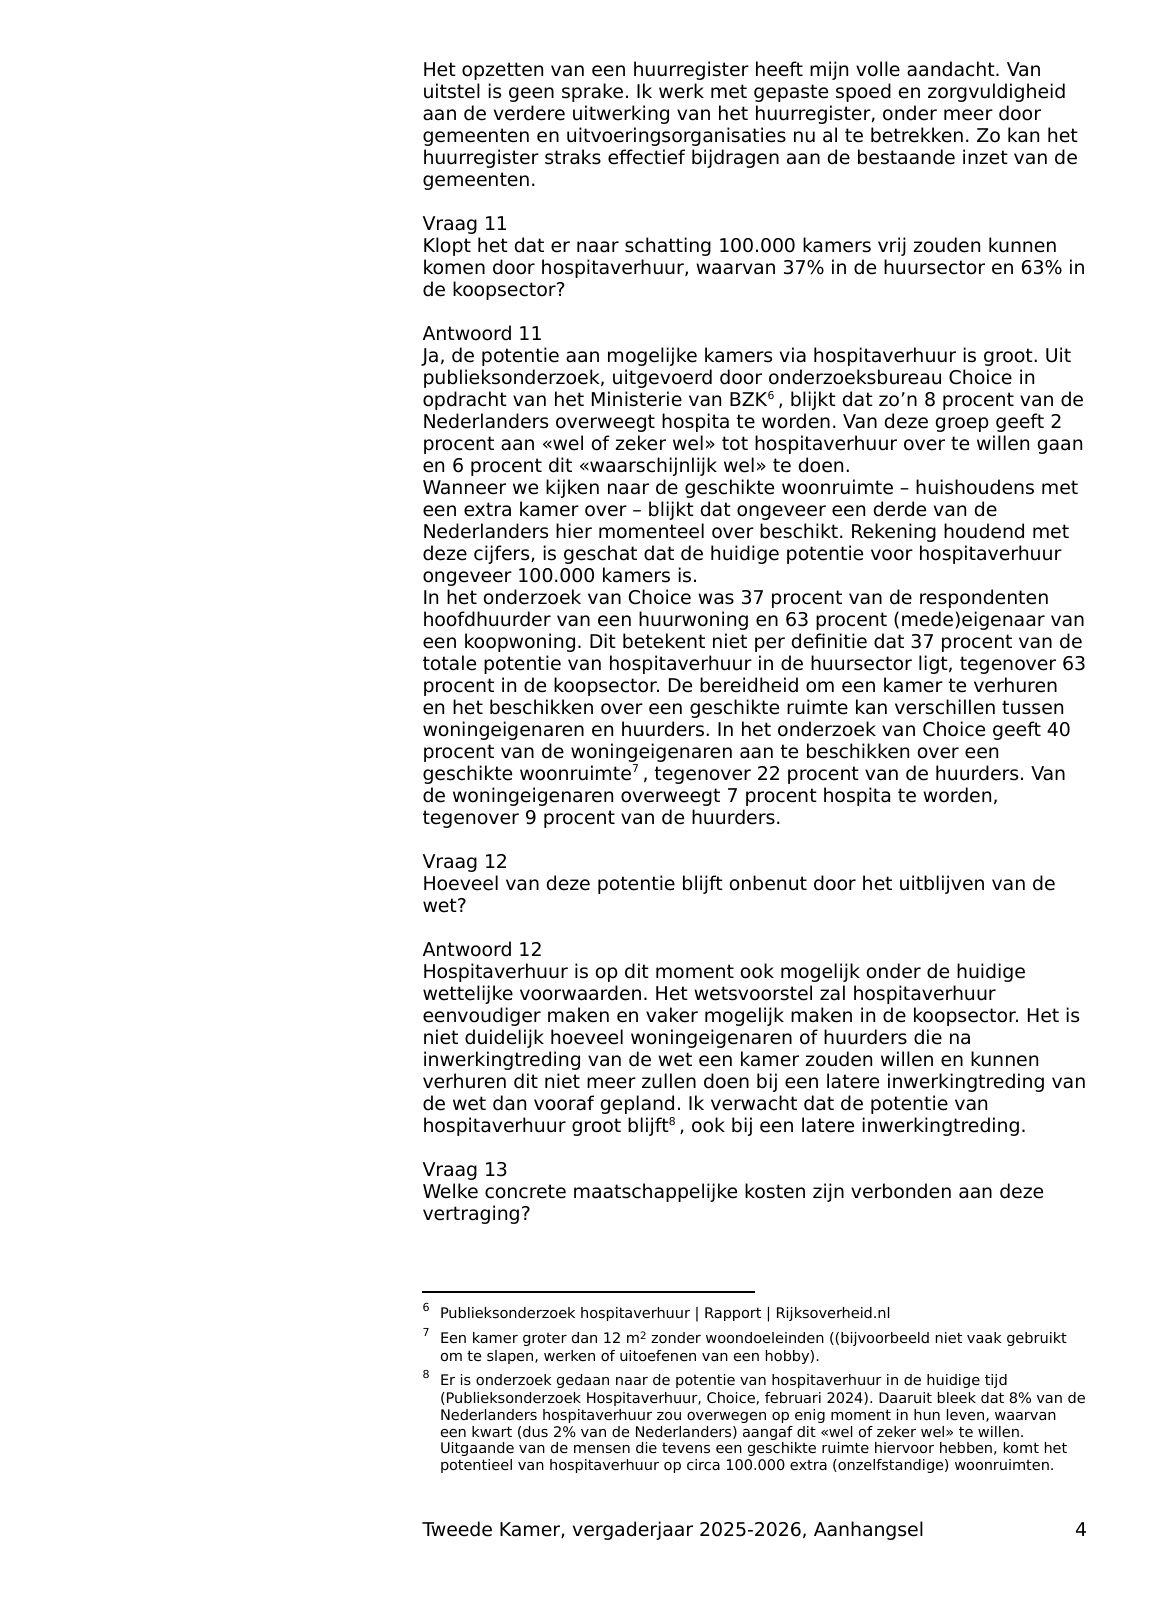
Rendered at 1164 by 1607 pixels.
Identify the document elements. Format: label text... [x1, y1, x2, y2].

text Wanneer we kijken naar de geschikte woonruimte – huishoudens met een extra kamer over – blijkt dat ongeveer een derde van de Nederlanders hier momenteel over beschikt. Rekening houdend met deze cijfers, is geschat dat de huidige potentie voor hospitaverhuur ongeveer 100.000 kamers is. [422, 477, 1087, 587]
text Klopt het dat er naar schatting 100.000 kamers vrij zouden kunnen komen door hospitaverhuur, waarvan 37% in de huursector en 63% in de koopsector? [422, 235, 1087, 301]
text Een kamer groter dan 12 m2 zonder woondoeleinden ((bijvoorbeeld niet vaak gebruikt om te slapen, werken of uitoefenen van een hobby). [422, 1326, 1087, 1365]
text Welke concrete maatschappelijke kosten zijn verbonden aan deze vertraging? [422, 1181, 1087, 1225]
text In het onderzoek van Choice was 37 procent van de respondenten hoofdhuurder van een huurwoning en 63 procent (mede)eigenaar van een koopwoning. Dit betekent niet per definitie dat 37 procent van de totale potentie van hospitaverhuur in de huursector ligt, tegenover 63 procent in de koopsector. De bereidheid om een kamer te verhuren en het beschikken over een geschikte ruimte kan verschillen tussen woningeigenaren en huurders. In het onderzoek van Choice geeft 40 procent van de woningeigenaren aan te beschikken over een geschikte woonruimte, tegenover 22 procent van de huurders. Van de woningeigenaren overweegt 7 procent hospita te worden, tegenover 9 procent van de huurders. [422, 587, 1087, 829]
text Ja, de potentie aan mogelijke kamers via hospitaverhuur is groot. Uit publieksonderzoek, uitgevoerd door onderzoeksbureau Choice in opdracht van het Ministerie van BZK, blijkt dat zo’n 8 procent van de Nederlanders overweegt hospita te worden. Van deze groep geeft 2 procent aan «wel of zeker wel» tot hospitaverhuur over te willen gaan en 6 procent dit «waarschijnlijk wel» te doen. [422, 345, 1087, 477]
text Antwoord 11 [422, 323, 1087, 345]
text Hoeveel van deze potentie blijft onbenut door het uitblijven van de wet? [422, 873, 1087, 917]
text Het opzetten van een huurregister heeft mijn volle aandacht. Van uitstel is geen sprake. Ik werk met gepaste spoed en zorgvuldigheid aan de verdere uitwerking van het huurregister, onder meer door gemeenten en uitvoeringsorganisaties nu al te betrekken. Zo kan het huurregister straks effectief bijdragen aan de bestaande inzet van de gemeenten. [422, 59, 1087, 191]
text Er is onderzoek gedaan naar de potentie van hospitaverhuur in de huidige tijd (Publieksonderzoek Hospitaverhuur, Choice, februari 2024). Daaruit bleek dat 8% van de Nederlanders hospitaverhuur zou overwegen op enig moment in hun leven, waarvan een kwart (dus 2% van de Nederlanders) aangaf dit «wel of zeker wel» te willen. Uitgaande van de mensen die tevens een geschikte ruimte hiervoor hebben, komt het potentieel van hospitaverhuur op circa 100.000 extra (onzelfstandige) woonruimten. [422, 1368, 1087, 1474]
text Publieksonderzoek hospitaverhuur | Rapport | Rijksoverheid.nl [422, 1301, 1087, 1323]
text Vraag 13 [422, 1159, 1087, 1181]
text Hospitaverhuur is op dit moment ook mogelijk onder de huidige wettelijke voorwaarden. Het wetsvoorstel zal hospitaverhuur eenvoudiger maken en vaker mogelijk maken in de koopsector. Het is niet duidelijk hoeveel woningeigenaren of huurders die na inwerkingtreding van de wet een kamer zouden willen en kunnen verhuren dit niet meer zullen doen bij een latere inwerkingtreding van de wet dan vooraf gepland. Ik verwacht dat de potentie van hospitaverhuur groot blijft, ook bij een latere inwerkingtreding. [422, 961, 1087, 1137]
text Vraag 12 [422, 851, 1087, 873]
text Vraag 11 [422, 213, 1087, 235]
text Antwoord 12 [422, 939, 1087, 961]
